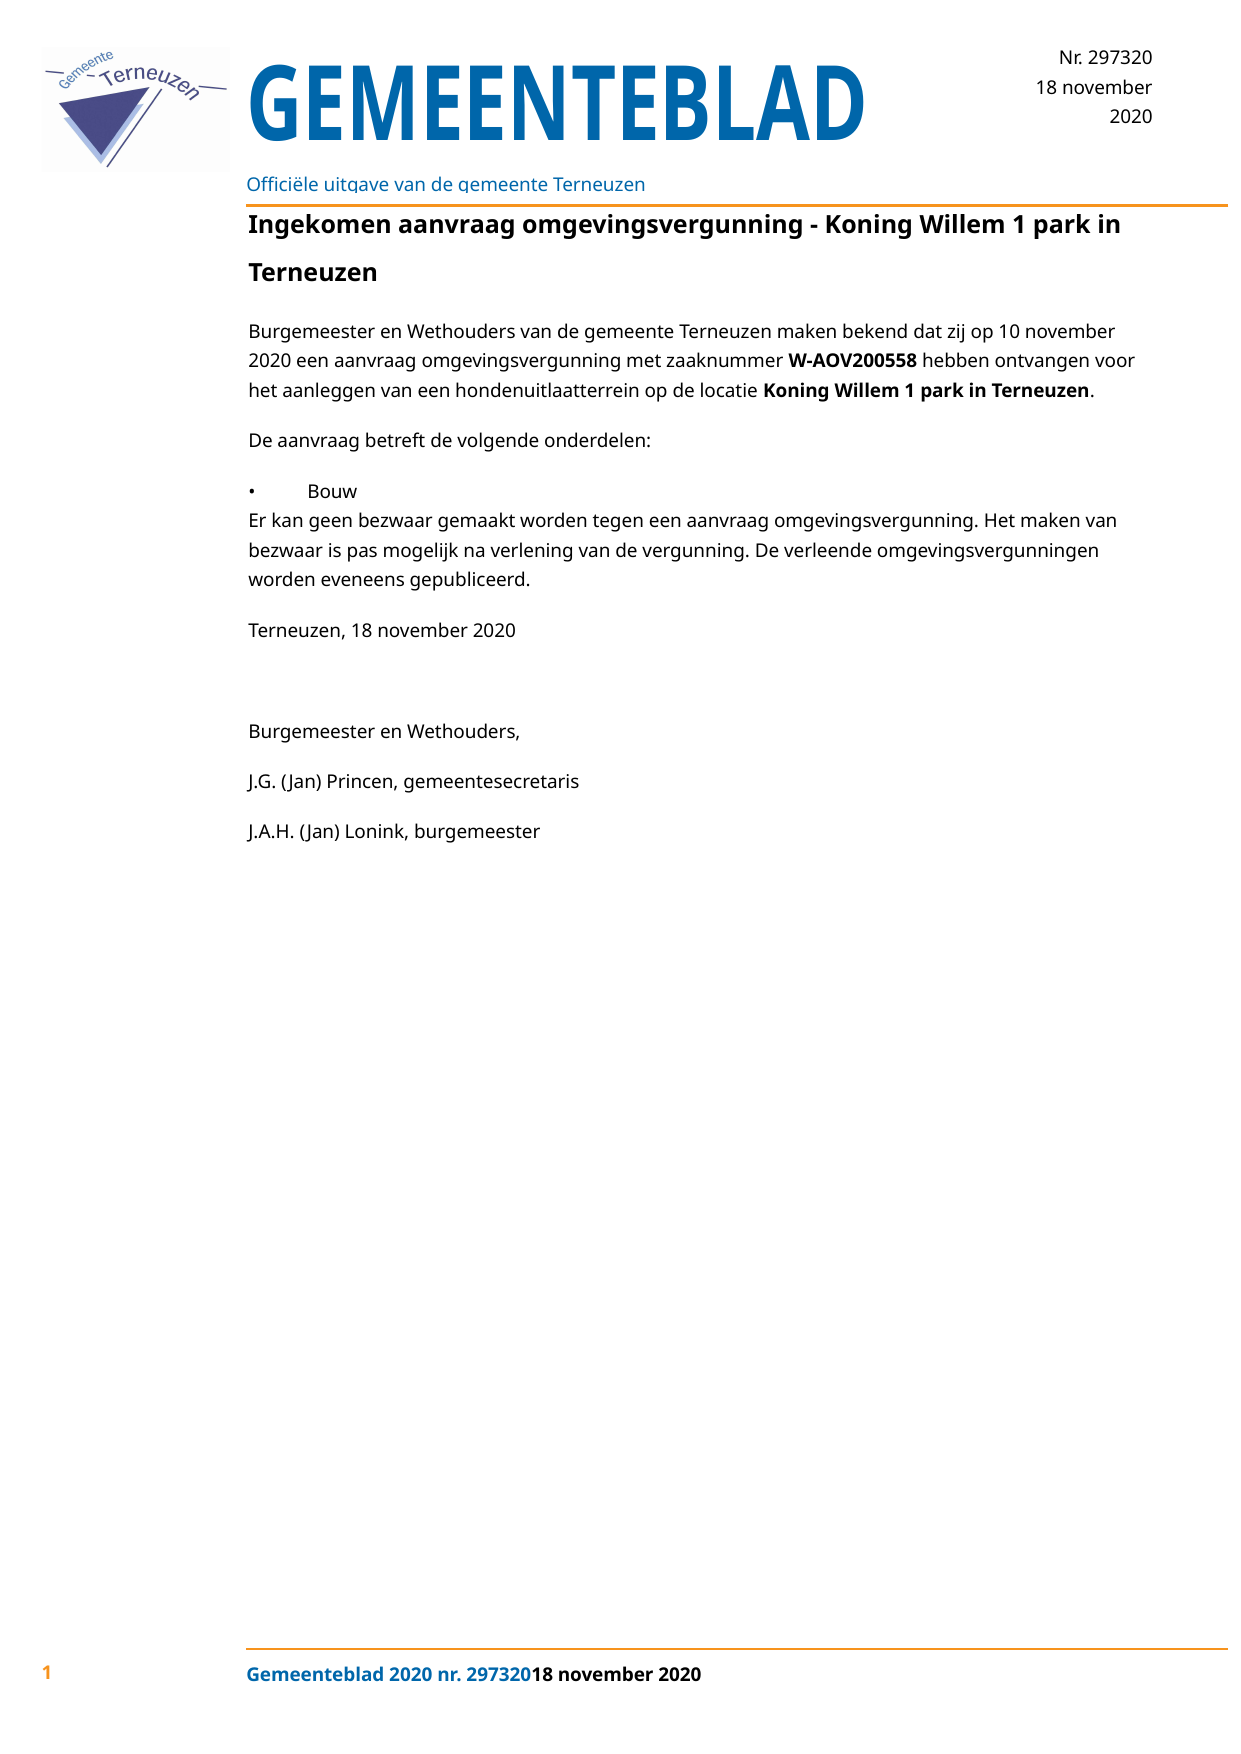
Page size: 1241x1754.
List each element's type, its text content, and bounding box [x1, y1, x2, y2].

list Bouw [248, 478, 1152, 504]
text Ingekomen aanvraag omgevingsvergunning - Koning Willem 1 park in Terneuzen [248, 207, 1152, 288]
text Er kan geen bezwaar gemaakt worden tegen een aanvraag omgevingsvergunning. Het maken van bezwaar is pas mogelijk na verlening van de vergunning. De verleende omgevingsvergunningen worden eveneens gepubliceerd. [248, 507, 1152, 592]
picture [41, 47, 231, 172]
text J.A.H. (Jan) Lonink, burgemeester [248, 819, 1152, 844]
text J.G. (Jan) Princen, gemeentesecretaris [248, 768, 1152, 794]
text Burgemeester en Wethouders, [248, 718, 1152, 744]
text Burgemeester en Wethouders van de gemeente Terneuzen maken bekend dat zij op 10 november 2020 een aanvraag omgevingsvergunning met zaaknummer W-AOV200558 hebben ontvangen voor het aanleggen van een hondenuitlaatterrein op de locatie Koning Willem 1 park in Terneuzen. [248, 318, 1152, 403]
text De aanvraag betreft de volgende onderdelen: [248, 427, 1152, 453]
text Terneuzen, 18 november 2020 [248, 617, 1152, 643]
